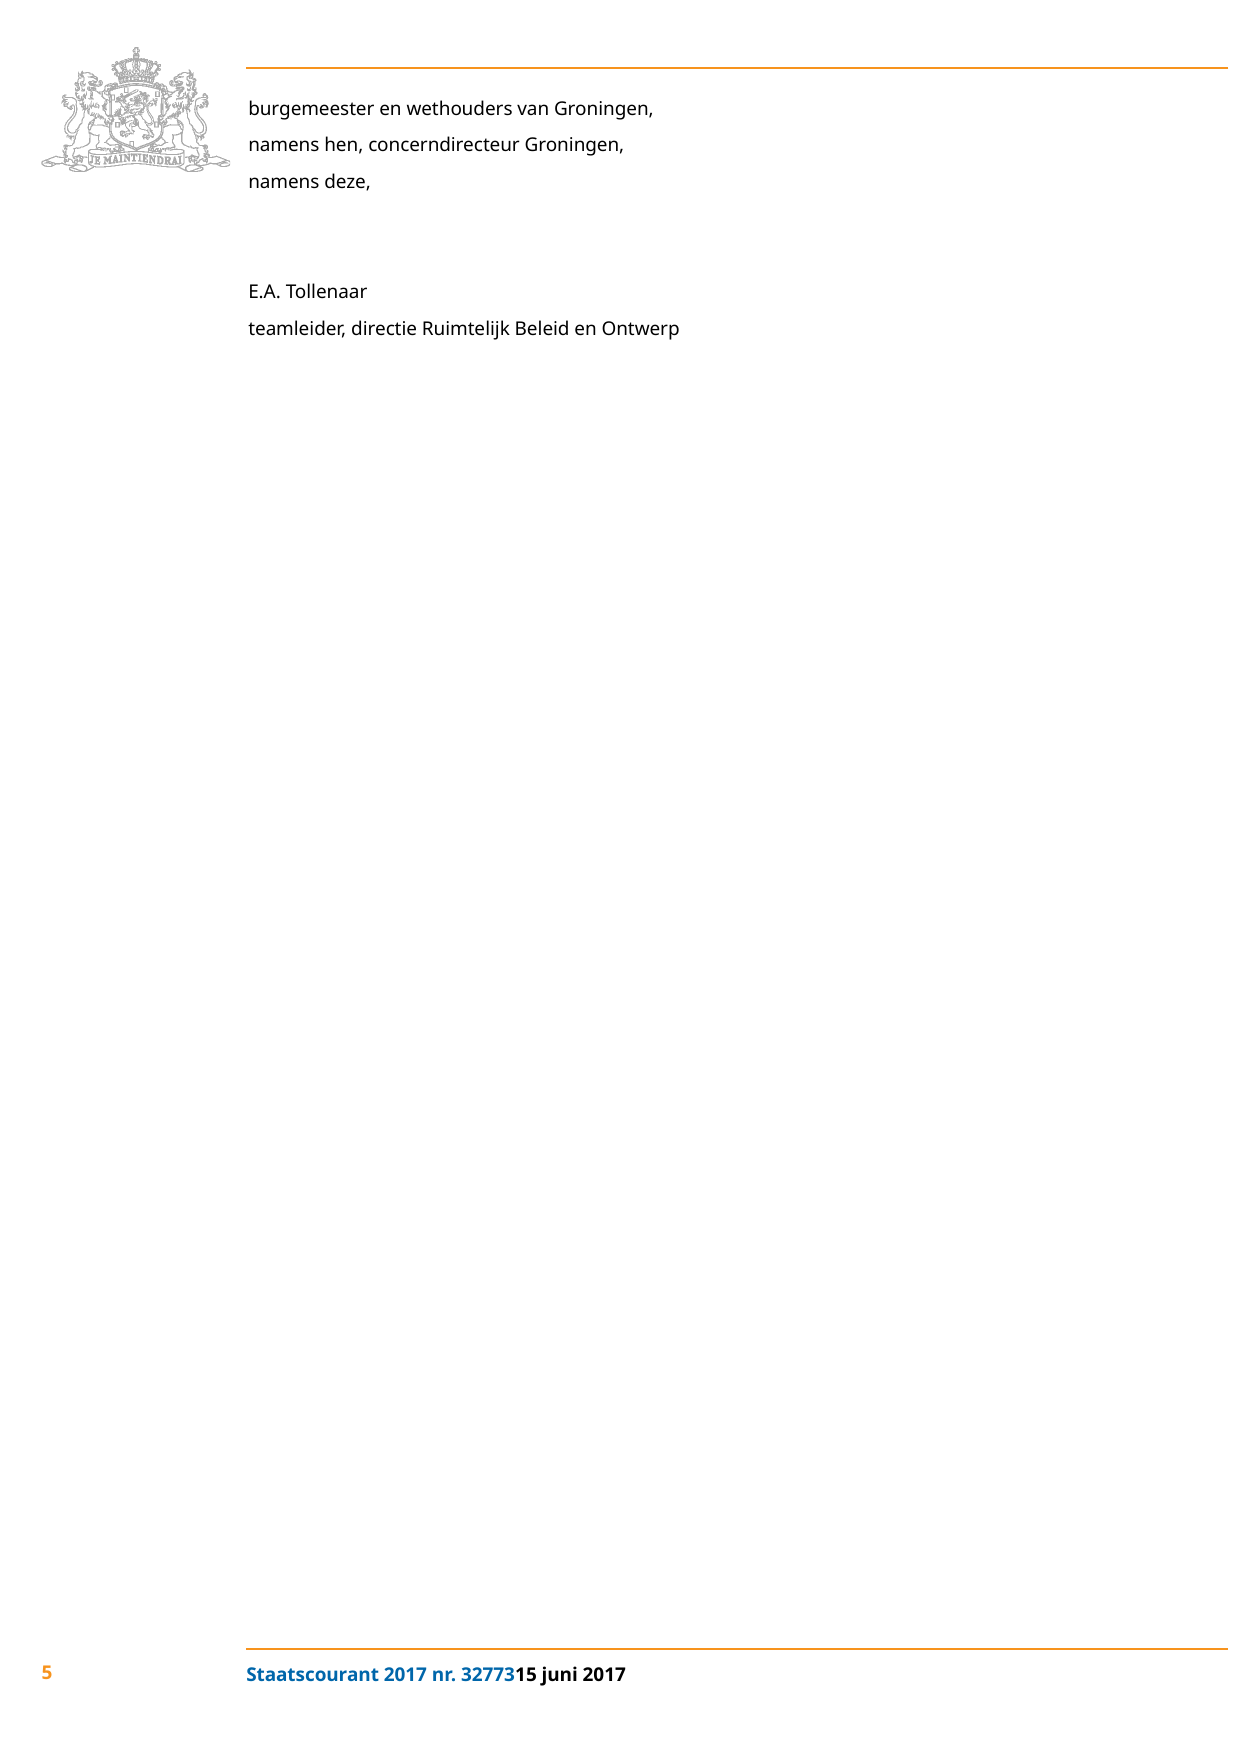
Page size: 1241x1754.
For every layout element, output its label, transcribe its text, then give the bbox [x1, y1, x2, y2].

text E.A. Tollenaar [248, 278, 1152, 304]
text teamleider, directie Ruimtelijk Beleid en Ontwerp [248, 315, 1152, 341]
text namens hen, concerndirecteur Groningen, [248, 131, 1152, 157]
text burgemeester en wethouders van Groningen, [248, 95, 1152, 121]
picture [41, 47, 231, 172]
text namens deze, [248, 168, 1152, 194]
